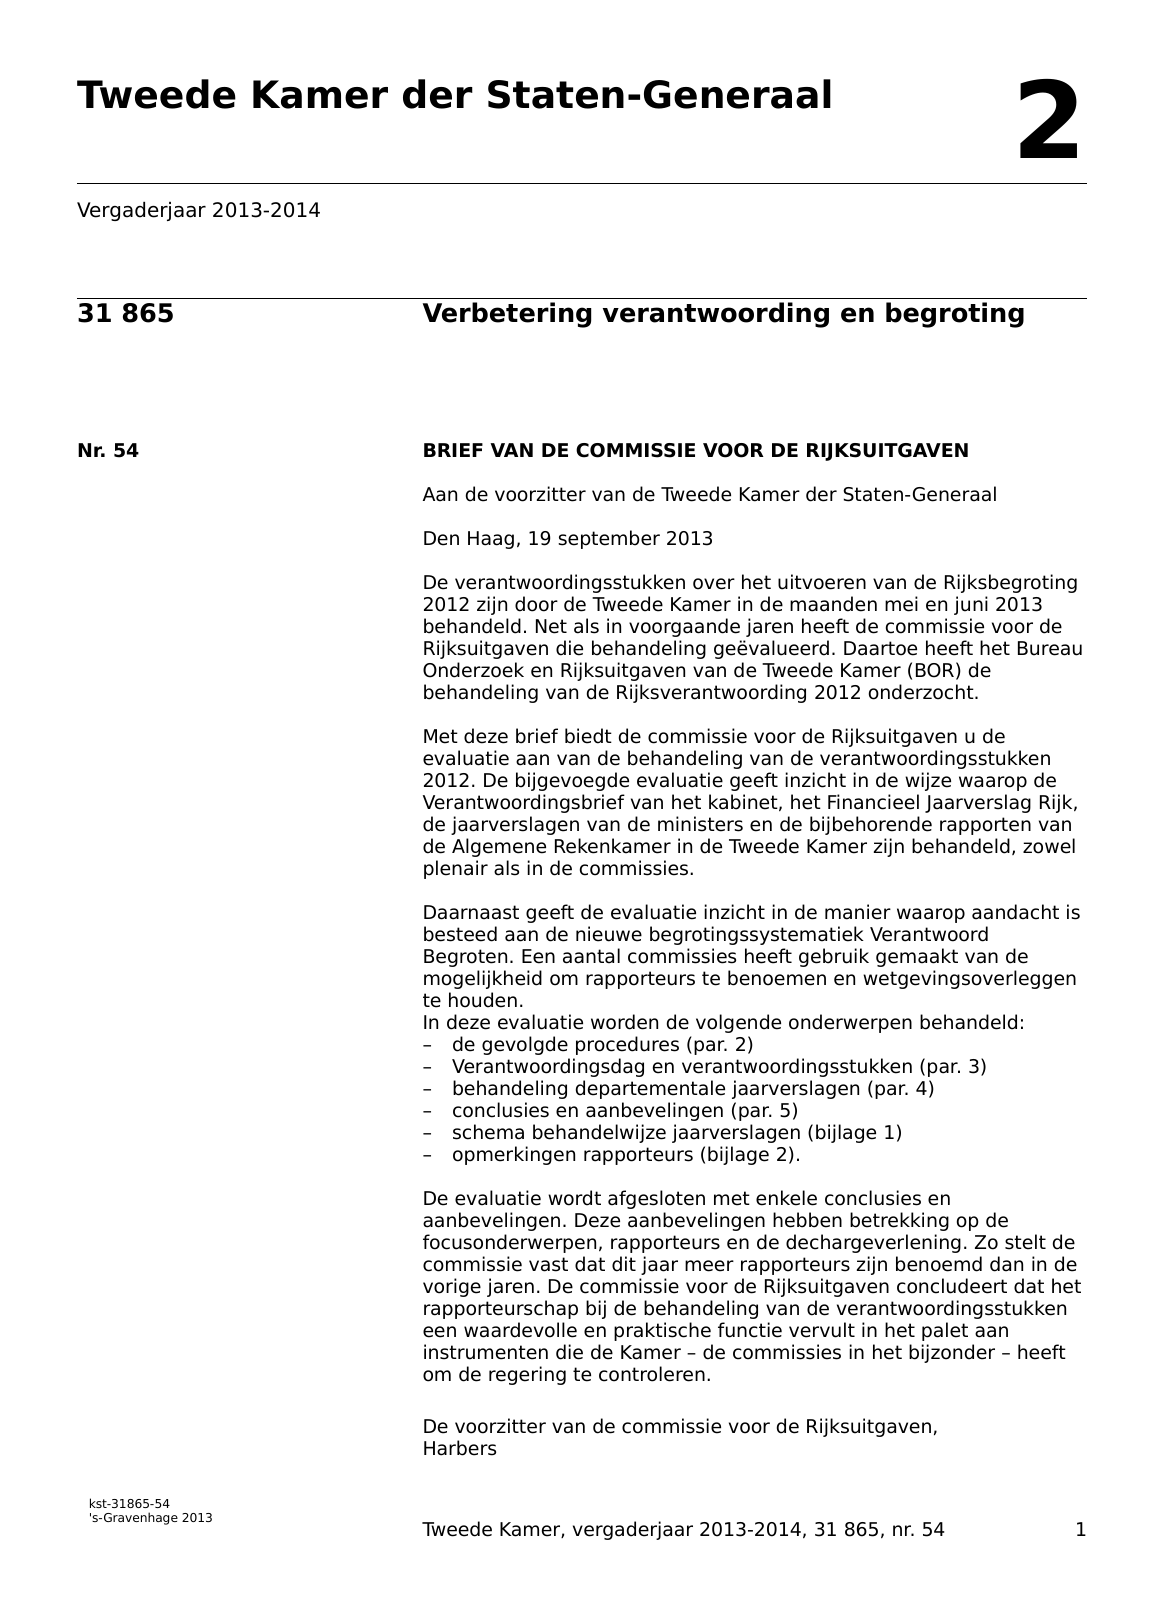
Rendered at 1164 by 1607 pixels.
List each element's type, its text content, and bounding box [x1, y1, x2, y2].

text – schema behandelwijze jaarverslagen (bijlage 1) [422, 1122, 1087, 1144]
text 's-Gravenhage 2013 [88, 1511, 323, 1525]
subtitle Nr. 54 BRIEF VAN DE COMMISSIE VOOR DE RIJKSUITGAVEN [77, 440, 1087, 462]
text – behandeling departementale jaarverslagen (par. 4) [422, 1078, 1087, 1100]
subtitle 31 865 Verbetering verantwoording en begroting [77, 299, 1087, 329]
text De voorzitter van de commissie voor de Rijksuitgaven, Harbers [422, 1416, 1087, 1460]
text De evaluatie wordt afgesloten met enkele conclusies en aanbevelingen. Deze aanbevelingen hebben betrekking op de focusonderwerpen, rapporteurs en de dechargeverlening. Zo stelt de commissie vast dat dit jaar meer rapporteurs zijn benoemd dan in de vorige jaren. De commissie voor de Rijksuitgaven concludeert dat het rapporteurschap bij de behandeling van de verantwoordingsstukken een waardevolle en praktische functie vervult in het palet aan instrumenten die de Kamer – de commissies in het bijzonder – heeft om de regering te controleren. [422, 1188, 1087, 1386]
text – opmerkingen rapporteurs (bijlage 2). [422, 1144, 1087, 1166]
text Met deze brief biedt de commissie voor de Rijksuitgaven u de evaluatie aan van de behandeling van de verantwoordingsstukken 2012. De bijgevoegde evaluatie geeft inzicht in de wijze waarop de Verantwoordingsbrief van het kabinet, het Financieel Jaarverslag Rijk, de jaarverslagen van de ministers en de bijbehorende rapporten van de Algemene Rekenkamer in de Tweede Kamer zijn behandeld, zowel plenair als in de commissies. [422, 726, 1087, 880]
text – Verantwoordingsdag en verantwoordingsstukken (par. 3) [422, 1056, 1087, 1078]
table_header Tweede Kamer der Staten-Generaal [77, 59, 886, 183]
text Den Haag, 19 september 2013 [422, 528, 1087, 550]
table_cell Vergaderjaar 2013-2014 [77, 184, 1087, 298]
text De verantwoordingsstukken over het uitvoeren van de Rijksbegroting 2012 zijn door de Tweede Kamer in de maanden mei en juni 2013 behandeld. Net als in voorgaande jaren heeft de commissie voor de Rijksuitgaven die behandeling geëvalueerd. Daartoe heeft het Bureau Onderzoek en Rijksuitgaven van de Tweede Kamer (BOR) de behandeling van de Rijksverantwoording 2012 onderzocht. [422, 572, 1087, 704]
text Aan de voorzitter van de Tweede Kamer der Staten-Generaal [422, 484, 1087, 506]
text In deze evaluatie worden de volgende onderwerpen behandeld: [422, 1012, 1087, 1034]
table_header 2 [886, 59, 1087, 183]
text – de gevolgde procedures (par. 2) [422, 1034, 1087, 1056]
text Daarnaast geeft de evaluatie inzicht in de manier waarop aandacht is besteed aan de nieuwe begrotingssystematiek Verantwoord Begroten. Een aantal commissies heeft gebruik gemaakt van de mogelijkheid om rapporteurs te benoemen en wetgevingsoverleggen te houden. [422, 902, 1087, 1012]
text – conclusies en aanbevelingen (par. 5) [422, 1100, 1087, 1122]
text kst-31865-54 [88, 1497, 323, 1511]
